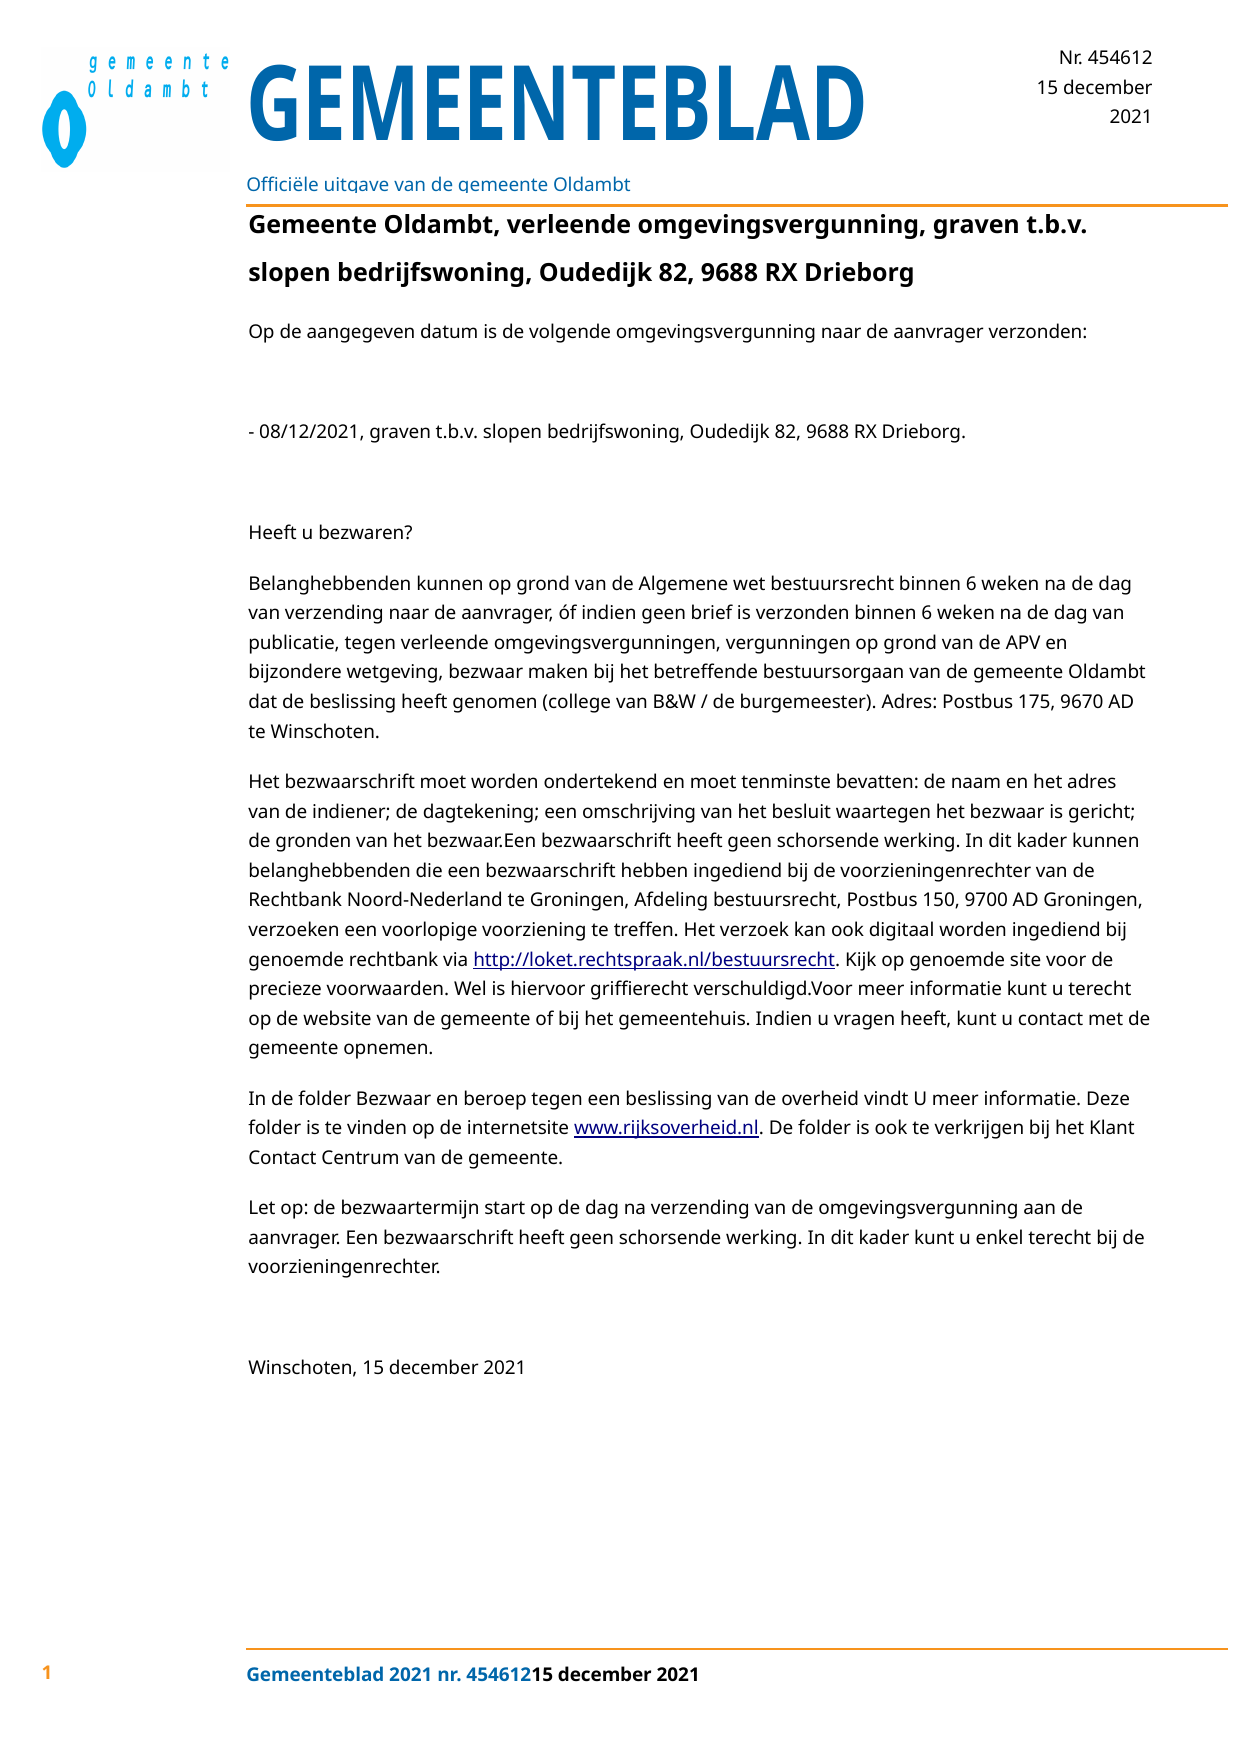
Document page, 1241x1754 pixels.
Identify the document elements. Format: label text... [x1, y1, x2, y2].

text Heeft u bezwaren? [248, 519, 1152, 545]
text In de folder Bezwaar en beroep tegen een beslissing van de overheid vindt U meer informatie. Deze folder is te vinden op de internetsite www.rijksoverheid.nl. De folder is ook te verkrijgen bij het Klant Contact Centrum van de gemeente. [248, 1085, 1152, 1170]
text Let op: de bezwaartermijn start op de dag na verzending van de omgevingsvergunning aan de aanvrager. Een bezwaarschrift heeft geen schorsende werking. In dit kader kunt u enkel terecht bij de voorzieningenrechter. [248, 1194, 1152, 1279]
text Winschoten, 15 december 2021 [248, 1354, 1152, 1380]
picture [41, 47, 231, 172]
text - 08/12/2021, graven t.b.v. slopen bedrijfswoning, Oudedijk 82, 9688 RX Drieborg. [248, 419, 1152, 444]
text Het bezwaarschrift moet worden ondertekend en moet tenminste bevatten: de naam en het adres van de indiener; de dagtekening; een omschrijving van het besluit waartegen het bezwaar is gericht; de gronden van het bezwaar.Een bezwaarschrift heeft geen schorsende werking. In dit kader kunnen belanghebbenden die een bezwaarschrift hebben ingediend bij de voorzieningenrechter van de Rechtbank Noord-Nederland te Groningen, Afdeling bestuursrecht, Postbus 150, 9700 AD Groningen, verzoeken een voorlopige voorziening te treffen. Het verzoek kan ook digitaal worden ingediend bij genoemde rechtbank via http://loket.rechtspraak.nl/bestuursrecht. Kijk op genoemde site voor de precieze voorwaarden. Wel is hiervoor griffierecht verschuldigd.Voor meer informatie kunt u terecht op de website van de gemeente of bij het gemeentehuis. Indien u vragen heeft, kunt u contact met de gemeente opnemen. [248, 768, 1152, 1060]
text Gemeente Oldambt, verleende omgevingsvergunning, graven t.b.v. slopen bedrijfswoning, Oudedijk 82, 9688 RX Drieborg [248, 207, 1152, 288]
text Op de aangegeven datum is de volgende omgevingsvergunning naar de aanvrager verzonden: [248, 318, 1152, 344]
text Belanghebbenden kunnen op grond van de Algemene wet bestuursrecht binnen 6 weken na de dag van verzending naar de aanvrager, óf indien geen brief is verzonden binnen 6 weken na de dag van publicatie, tegen verleende omgevingsvergunningen, vergunningen op grond van de APV en bijzondere wetgeving, bezwaar maken bij het betreffende bestuursorgaan van de gemeente Oldambt dat de beslissing heeft genomen (college van B&W / de burgemeester). Adres: Postbus 175, 9670 AD te Winschoten. [248, 570, 1152, 744]
